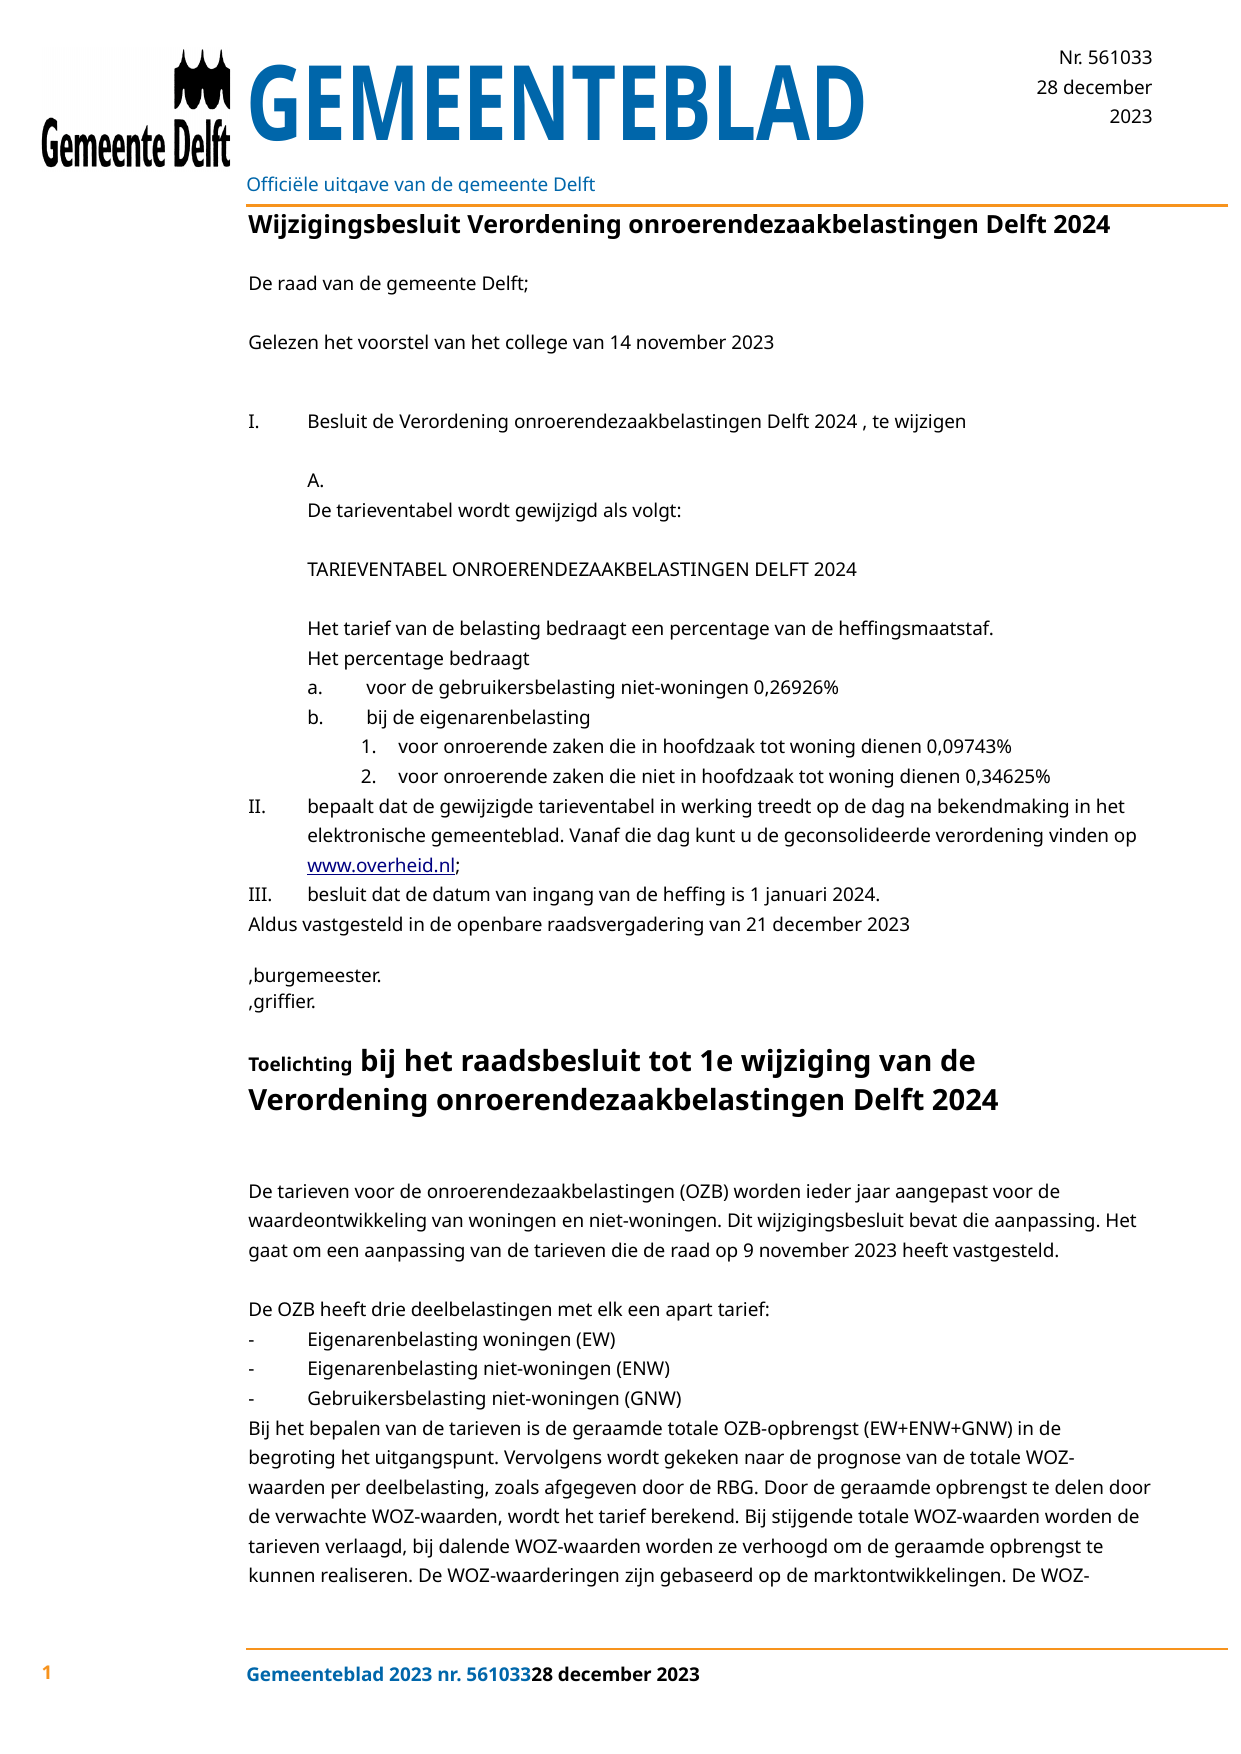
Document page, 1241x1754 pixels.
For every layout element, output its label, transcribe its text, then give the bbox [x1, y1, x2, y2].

text ,griffier. [248, 988, 1152, 1014]
list Besluit de Verordening onroerendezaakbelastingen Delft 2024 , te wijzigen [248, 408, 1152, 434]
text Gelezen het voorstel van het college van 14 november 2023 [248, 329, 1152, 355]
text De raad van de gemeente Delft; [248, 270, 1152, 296]
list voor onroerende zaken die in hoofdzaak tot woning dienen 0,09743% [361, 734, 1152, 759]
list A. [248, 467, 1152, 493]
picture [41, 47, 231, 172]
text Wijzigingsbesluit Verordening onroerendezaakbelastingen Delft 2024 [248, 207, 1152, 241]
list besluit dat de datum van ingang van de heffing is 1 januari 2024. [248, 882, 1152, 907]
list bij de eigenarenbelasting [307, 704, 1152, 730]
list bepaalt dat de gewijzigde tarieventabel in werking treedt op de dag na bekendmaking in het elektronische gemeenteblad. Vanaf die dag kunt u de geconsolideerde verordening vinden op www.overheid.nl; [248, 793, 1152, 878]
list Het tarief van de belasting bedraagt een percentage van de heffingsmaatstaf. [248, 615, 1152, 641]
text De OZB heeft drie deelbelastingen met elk een apart tarief: [248, 1296, 1152, 1322]
list Eigenarenbelasting woningen (EW) [248, 1326, 1152, 1352]
text ,burgemeester. [248, 963, 1152, 988]
text Toelichting bij het raadsbesluit tot 1e wijziging van de Verordening onroerendezaakbelastingen Delft 2024 [248, 1040, 1152, 1119]
list voor onroerende zaken die niet in hoofdzaak tot woning dienen 0,34625% [361, 763, 1152, 789]
list Gebruikersbelasting niet-woningen (GNW) [248, 1385, 1152, 1411]
list Het percentage bedraagt [248, 645, 1152, 671]
text Bij het bepalen van de tarieven is de geraamde totale OZB-opbrengst (EW+ENW+GNW) in de begroting het uitgangspunt. Vervolgens wordt gekeken naar de prognose van de totale WOZ-waarden per deelbelasting, zoals afgegeven door de RBG. Door de geraamde opbrengst te delen door de verwachte WOZ-waarden, wordt het tarief berekend. Bij stijgende totale WOZ-waarden worden de tarieven verlaagd, bij dalende WOZ-waarden worden ze verhoogd om de geraamde opbrengst te kunnen realiseren. De WOZ-waarderingen zijn gebaseerd op de marktontwikkelingen. De WOZ- [248, 1415, 1152, 1588]
list Eigenarenbelasting niet-woningen (ENW) [248, 1356, 1152, 1381]
list De tarieventabel wordt gewijzigd als volgt: [248, 497, 1152, 523]
text Aldus vastgesteld in de openbare raadsvergadering van 21 december 2023 [248, 911, 1152, 937]
list TARIEVENTABEL ONROERENDEZAAKBELASTINGEN DELFT 2024 [248, 556, 1152, 582]
list voor de gebruikersbelasting niet-woningen 0,26926% [307, 674, 1152, 700]
text De tarieven voor de onroerendezaakbelastingen (OZB) worden ieder jaar aangepast voor de waardeontwikkeling van woningen en niet-woningen. Dit wijzigingsbesluit bevat die aanpassing. Het gaat om een aanpassing van de tarieven die de raad op 9 november 2023 heeft vastgesteld. [248, 1178, 1152, 1263]
